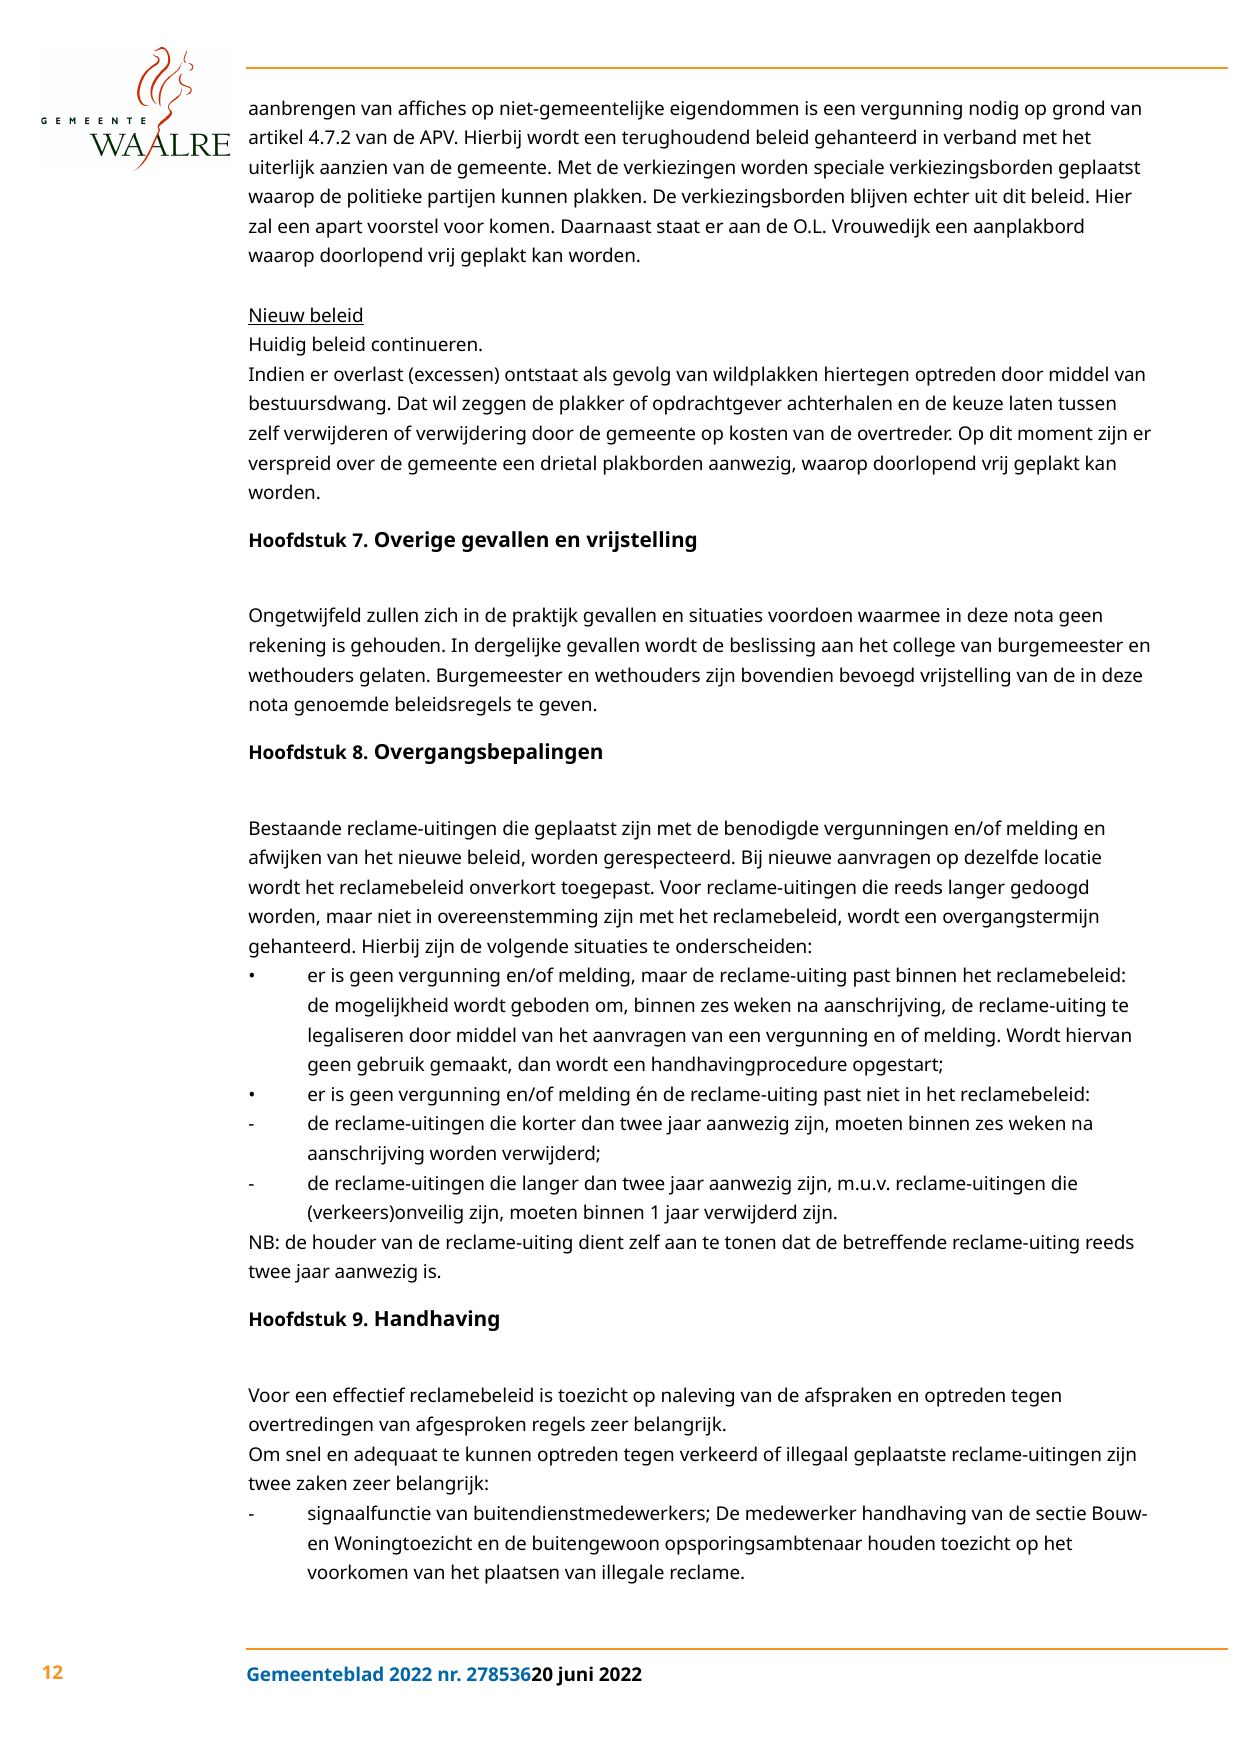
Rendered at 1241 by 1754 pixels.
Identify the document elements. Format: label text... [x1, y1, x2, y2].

text Voor een effectief reclamebeleid is toezicht op naleving van de afspraken en optreden tegen overtredingen van afgesproken regels zeer belangrijk. [248, 1382, 1152, 1437]
text Ongetwijfeld zullen zich in de praktijk gevallen en situaties voordoen waarmee in deze nota geen rekening is gehouden. In dergelijke gevallen wordt de beslissing aan het college van burgemeester en wethouders gelaten. Burgemeester en wethouders zijn bovendien bevoegd vrijstelling van de in deze nota genoemde beleidsregels te geven. [248, 603, 1152, 717]
list de reclame-uitingen die langer dan twee jaar aanwezig zijn, m.u.v. reclame-uitingen die (verkeers)onveilig zijn, moeten binnen 1 jaar verwijderd zijn. [248, 1170, 1152, 1225]
text NB: de houder van de reclame-uiting dient zelf aan te tonen dat de betreffende reclame-uiting reeds twee jaar aanwezig is. [248, 1229, 1152, 1284]
picture [41, 47, 231, 172]
text Huidig beleid continueren. [248, 331, 1152, 357]
text Hoofdstuk 8. Overgangsbepalingen [248, 737, 1152, 766]
text Hoofdstuk 9. Handhaving [248, 1304, 1152, 1333]
text Indien er overlast (excessen) ontstaat als gevolg van wildplakken hiertegen optreden door middel van bestuursdwang. Dat wil zeggen de plakker of opdrachtgever achterhalen en de keuze laten tussen zelf verwijderen of verwijdering door de gemeente op kosten van de overtreder. Op dit moment zijn er verspreid over de gemeente een drietal plakborden aanwezig, waarop doorlopend vrij geplakt kan worden. [248, 361, 1152, 505]
list de reclame-uitingen die korter dan twee jaar aanwezig zijn, moeten binnen zes weken na aanschrijving worden verwijderd; [248, 1111, 1152, 1166]
list er is geen vergunning en/of melding én de reclame-uiting past niet in het reclamebeleid: [248, 1081, 1152, 1107]
text Nieuw beleid [248, 302, 1152, 328]
text aanbrengen van affiches op niet-gemeentelijke eigendommen is een vergunning nodig op grond van artikel 4.7.2 van de APV. Hierbij wordt een terughoudend beleid gehanteerd in verband met het uiterlijk aanzien van de gemeente. Met de verkiezingen worden speciale verkiezingsborden geplaatst waarop de politieke partijen kunnen plakken. De verkiezingsborden blijven echter uit dit beleid. Hier zal een apart voorstel voor komen. Daarnaast staat er aan de O.L. Vrouwedijk een aanplakbord waarop doorlopend vrij geplakt kan worden. [248, 95, 1152, 268]
list signaalfunctie van buitendienstmedewerkers; De medewerker handhaving van de sectie Bouw- en Woningtoezicht en de buitengewoon opsporingsambtenaar houden toezicht op het voorkomen van het plaatsen van illegale reclame. [248, 1500, 1152, 1585]
text Om snel en adequaat te kunnen optreden tegen verkeerd of illegaal geplaatste reclame-uitingen zijn twee zaken zeer belangrijk: [248, 1441, 1152, 1496]
text Bestaande reclame-uitingen die geplaatst zijn met de benodigde vergunningen en/of melding en afwijken van het nieuwe beleid, worden gerespecteerd. Bij nieuwe aanvragen op dezelfde locatie wordt het reclamebeleid onverkort toegepast. Voor reclame-uitingen die reeds langer gedoogd worden, maar niet in overeenstemming zijn met het reclamebeleid, wordt een overgangstermijn gehanteerd. Hierbij zijn de volgende situaties te onderscheiden: [248, 815, 1152, 959]
text Hoofdstuk 7. Overige gevallen en vrijstelling [248, 525, 1152, 553]
list er is geen vergunning en/of melding, maar de reclame-uiting past binnen het reclamebeleid: de mogelijkheid wordt geboden om, binnen zes weken na aanschrijving, de reclame-uiting te legaliseren door middel van het aanvragen van een vergunning en of melding. Wordt hiervan geen gebruik gemaakt, dan wordt een handhavingprocedure opgestart; [248, 963, 1152, 1077]
